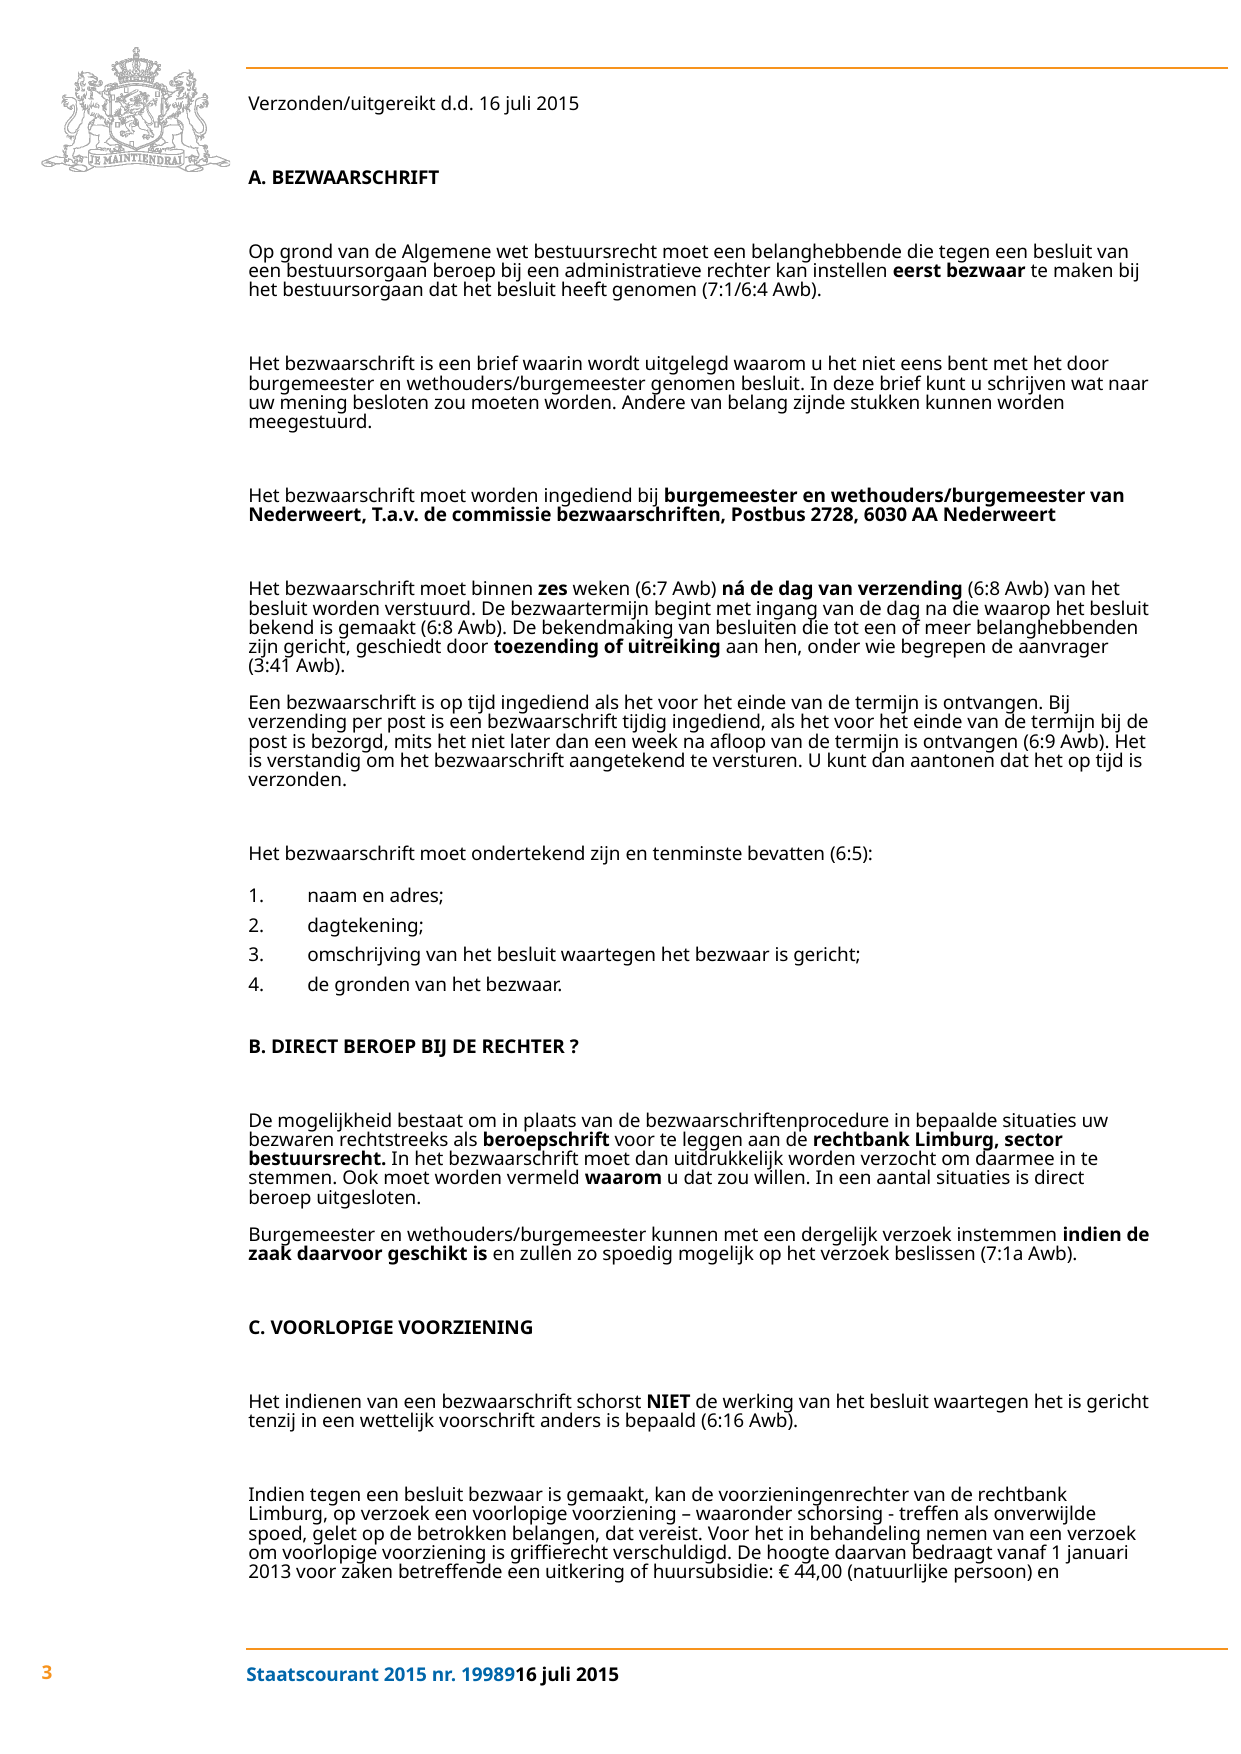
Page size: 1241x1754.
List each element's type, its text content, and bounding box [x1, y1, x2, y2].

text B. DIRECT BEROEP BIJ DE RECHTER ? [248, 1038, 1152, 1057]
text A. BEZWAARSCHRIFT [248, 169, 1152, 188]
text Het bezwaarschrift is een brief waarin wordt uitgelegd waarom u het niet eens bent met het door burgemeester en wethouders/burgemeester genomen besluit. In deze brief kunt u schrijven wat naar uw mening besloten zou moeten worden. Andere van belang zijnde stukken kunnen worden meegestuurd. [248, 355, 1152, 432]
text Op grond van de Algemene wet bestuursrecht moet een belanghebbende die tegen een besluit van een bestuursorgaan beroep bij een administratieve rechter kan instellen eerst bezwaar te maken bij het bestuursorgaan dat het besluit heeft genomen (7:1/6:4 Awb). [248, 243, 1152, 301]
text Het bezwaarschrift moet binnen zes weken (6:7 Awb) ná de dag van verzending (6:8 Awb) van het besluit worden verstuurd. De bezwaartermijn begint met ingang van de dag na die waarop het besluit bekend is gemaakt (6:8 Awb). De bekendmaking van besluiten die tot een of meer belanghebbenden zijn gericht, geschiedt door toezending of uitreiking aan hen, onder wie begrepen de aanvrager (3:41 Awb). [248, 580, 1152, 677]
text Het bezwaarschrift moet ondertekend zijn en tenminste bevatten (6:5): [248, 845, 1152, 864]
list naam en adres; [248, 882, 1152, 908]
text Het indienen van een bezwaarschrift schorst NIET de werking van het besluit waartegen het is gericht tenzij in een wettelijk voorschrift anders is bepaald (6:16 Awb). [248, 1393, 1152, 1431]
text Verzonden/uitgereikt d.d. 16 juli 2015 [248, 95, 1152, 114]
text Indien tegen een besluit bezwaar is gemaakt, kan de voorzieningenrechter van de rechtbank Limburg, op verzoek een voorlopige voorziening – waaronder schorsing - treffen als onverwijlde spoed, gelet op de betrokken belangen, dat vereist. Voor het in behandeling nemen van een verzoek om voorlopige voorziening is griffierecht verschuldigd. De hoogte daarvan bedraagt vanaf 1 januari 2013 voor zaken betreffende een uitkering of huursubsidie: € 44,00 (natuurlijke persoon) en [248, 1486, 1152, 1582]
text De mogelijkheid bestaat om in plaats van de bezwaarschriftenprocedure in bepaalde situaties uw bezwaren rechtstreeks als beroepschrift voor te leggen aan de rechtbank Limburg, sector bestuursrecht. In het bezwaarschrift moet dan uitdrukkelijk worden verzocht om daarmee in te stemmen. Ook moet worden vermeld waarom u dat zou willen. In een aantal situaties is direct beroep uitgesloten. [248, 1112, 1152, 1208]
list de gronden van het bezwaar. [248, 971, 1152, 997]
text Burgemeester en wethouders/burgemeester kunnen met een dergelijk verzoek instemmen indien de zaak daarvoor geschikt is en zullen zo spoedig mogelijk op het verzoek beslissen (7:1a Awb). [248, 1226, 1152, 1264]
list dagtekening; [248, 912, 1152, 938]
text Het bezwaarschrift moet worden ingediend bij burgemeester en wethouders/burgemeester van Nederweert, T.a.v. de commissie bezwaarschriften, Postbus 2728, 6030 AA Nederweert [248, 487, 1152, 526]
text Een bezwaarschrift is op tijd ingediend als het voor het einde van de termijn is ontvangen. Bij verzending per post is een bezwaarschrift tijdig ingediend, als het voor het einde van de termijn bij de post is bezorgd, mits het niet later dan een week na afloop van de termijn is ontvangen (6:9 Awb). Het is verstandig om het bezwaarschrift aangetekend te versturen. U kunt dan aantonen dat het op tijd is verzonden. [248, 694, 1152, 791]
text C. VOORLOPIGE VOORZIENING [248, 1319, 1152, 1338]
picture [41, 47, 231, 172]
list omschrijving van het besluit waartegen het bezwaar is gericht; [248, 941, 1152, 967]
